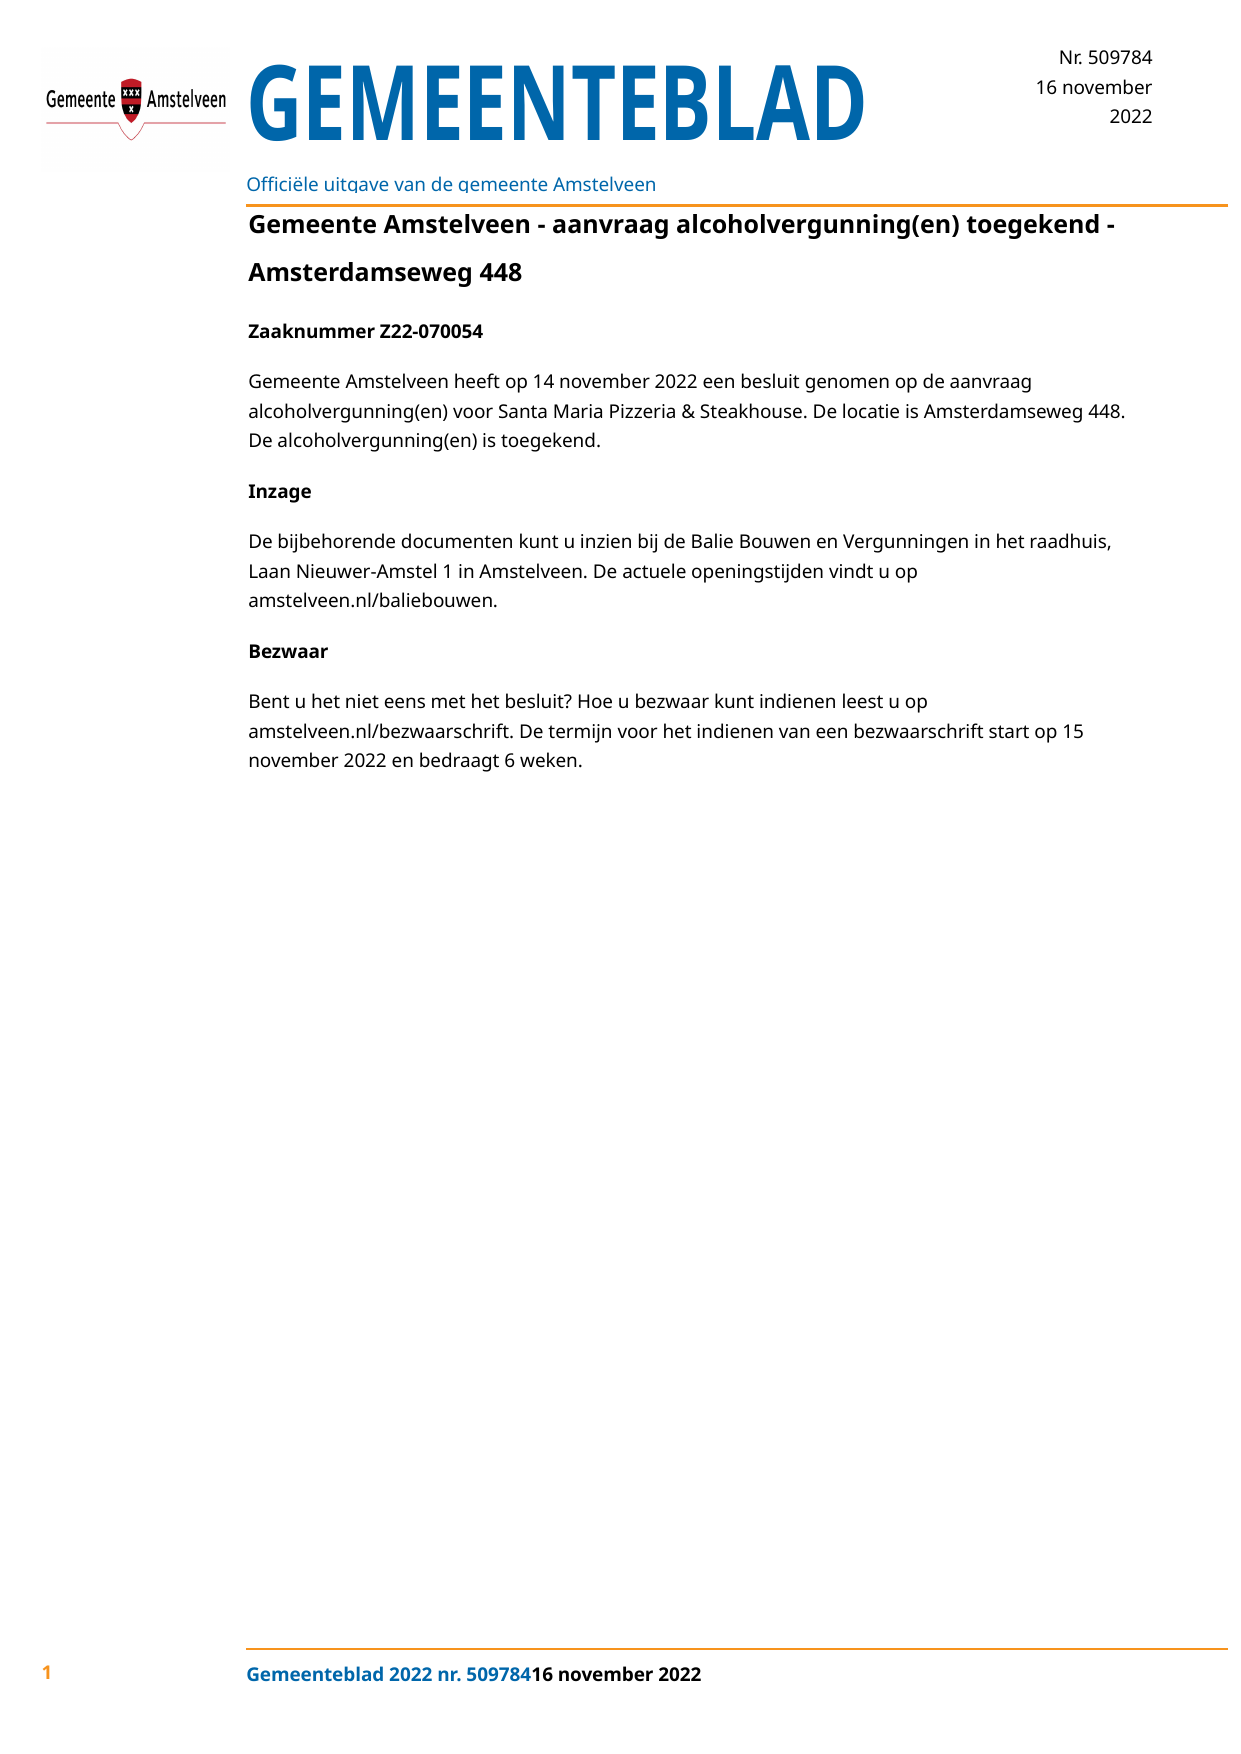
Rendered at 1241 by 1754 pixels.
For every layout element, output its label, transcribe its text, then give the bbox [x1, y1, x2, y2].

text Gemeente Amstelveen - aanvraag alcoholvergunning(en) toegekend - Amsterdamseweg 448 [248, 207, 1152, 288]
picture [41, 47, 231, 172]
text Bezwaar [248, 638, 1152, 664]
text Inzage [248, 478, 1152, 504]
text Gemeente Amstelveen heeft op 14 november 2022 een besluit genomen op de aanvraag alcoholvergunning(en) voor Santa Maria Pizzeria & Steakhouse. De locatie is Amsterdamseweg 448. De alcoholvergunning(en) is toegekend. [248, 368, 1152, 453]
text Bent u het niet eens met het besluit? Hoe u bezwaar kunt indienen leest u op amstelveen.nl/bezwaarschrift. De termijn voor het indienen van een bezwaarschrift start op 15 november 2022 en bedraagt 6 weken. [248, 688, 1152, 773]
text Zaaknummer Z22-070054 [248, 318, 1152, 344]
text De bijbehorende documenten kunt u inzien bij de Balie Bouwen en Vergunningen in het raadhuis, Laan Nieuwer-Amstel 1 in Amstelveen. De actuele openingstijden vindt u op amstelveen.nl/baliebouwen. [248, 528, 1152, 613]
